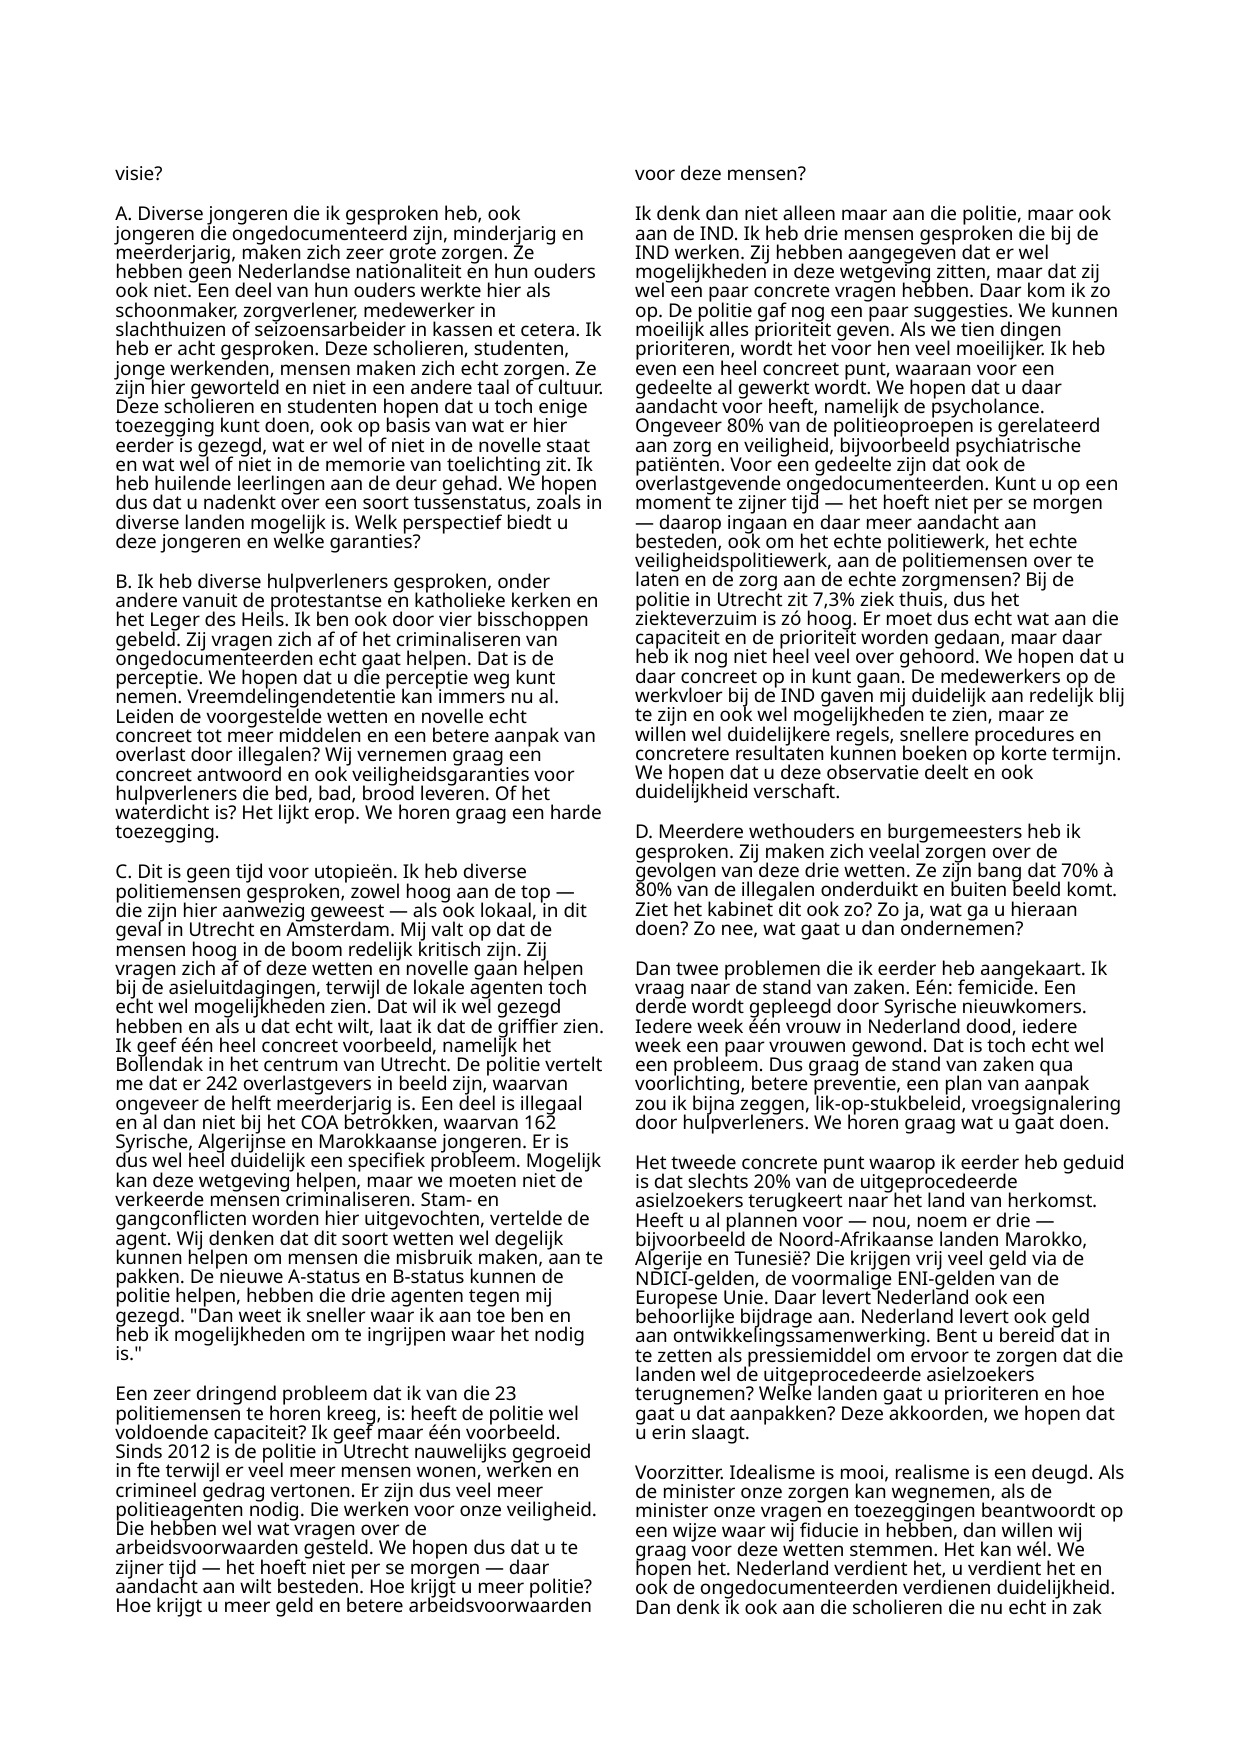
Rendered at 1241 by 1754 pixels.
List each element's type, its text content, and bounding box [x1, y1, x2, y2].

text B. Ik heb diverse hulpverleners gesproken, onder andere vanuit de protestantse en katholieke kerken en het Leger des Heils. Ik ben ook door vier bisschoppen gebeld. Zij vragen zich af of het criminaliseren van ongedocumenteerden echt gaat helpen. Dat is de perceptie. We hopen dat u die perceptie weg kunt nemen. Vreemdelingendetentie kan immers nu al. Leiden de voorgestelde wetten en novelle echt concreet tot meer middelen en een betere aanpak van overlast door illegalen? Wij vernemen graag een concreet antwoord en ook veiligheidsgaranties voor hulpverleners die bed, bad, brood leveren. Of het waterdicht is? Het lijkt erop. We horen graag een harde toezegging. [115, 573, 605, 843]
text Een zeer dringend probleem dat ik van die 23 politiemensen te horen kreeg, is: heeft de politie wel voldoende capaciteit? Ik geef maar één voorbeeld. Sinds 2012 is de politie in Utrecht nauwelijks gegroeid in fte terwijl er veel meer mensen wonen, werken en crimineel gedrag vertonen. Er zijn dus veel meer politieagenten nodig. Die werken voor onze veiligheid. Die hebben wel wat vragen over de arbeidsvoorwaarden gesteld. We hopen dus dat u te zijner tijd — het hoeft niet per se morgen — daar aandacht aan wilt besteden. Hoe krijgt u meer politie? Hoe krijgt u meer geld en betere arbeidsvoorwaarden [115, 1385, 605, 1616]
text D. Meerdere wethouders en burgemeesters heb ik gesproken. Zij maken zich veelal zorgen over de gevolgen van deze drie wetten. Ze zijn bang dat 70% à 80% van de illegalen onderduikt en buiten beeld komt. Ziet het kabinet dit ook zo? Zo ja, wat ga u hieraan doen? Zo nee, wat gaat u dan ondernemen? [635, 823, 1125, 939]
text Voorzitter. Idealisme is mooi, realisme is een deugd. Als de minister onze zorgen kan wegnemen, als de minister onze vragen en toezeggingen beantwoordt op een wijze waar wij fiducie in hebben, dan willen wij graag voor deze wetten stemmen. Het kan wél. We hopen het. Nederland verdient het, u verdient het en ook de ongedocumenteerden verdienen duidelijkheid. Dan denk ik ook aan die scholieren die nu echt in zak [635, 1464, 1125, 1618]
text Het tweede concrete punt waarop ik eerder heb geduid is dat slechts 20% van de uitgeprocedeerde asielzoekers terugkeert naar het land van herkomst. Heeft u al plannen voor — nou, noem er drie — bijvoorbeeld de Noord-Afrikaanse landen Marokko, Algerije en Tunesië? Die krijgen vrij veel geld via de NDICI-gelden, de voormalige ENI-gelden van de Europese Unie. Daar levert Nederland ook een behoorlijke bijdrage aan. Nederland levert ook geld aan ontwikkelingssamenwerking. Bent u bereid dat in te zetten als pressiemiddel om ervoor te zorgen dat die landen wel de uitgeprocedeerde asielzoekers terugnemen? Welke landen gaat u prioriteren en hoe gaat u dat aanpakken? Deze akkoorden, we hopen dat u erin slaagt. [635, 1154, 1125, 1443]
text Ik denk dan niet alleen maar aan die politie, maar ook aan de IND. Ik heb drie mensen gesproken die bij de IND werken. Zij hebben aangegeven dat er wel mogelijkheden in deze wetgeving zitten, maar dat zij wel een paar concrete vragen hebben. Daar kom ik zo op. De politie gaf nog een paar suggesties. We kunnen moeilijk alles prioriteit geven. Als we tien dingen prioriteren, wordt het voor hen veel moeilijker. Ik heb even een heel concreet punt, waaraan voor een gedeelte al gewerkt wordt. We hopen dat u daar aandacht voor heeft, namelijk de psycholance. Ongeveer 80% van de politieoproepen is gerelateerd aan zorg en veiligheid, bijvoorbeeld psychiatrische patiënten. Voor een gedeelte zijn dat ook de overlastgevende ongedocumenteerden. Kunt u op een moment te zijner tijd — het hoeft niet per se morgen — daarop ingaan en daar meer aandacht aan besteden, ook om het echte politiewerk, het echte veiligheidspolitiewerk, aan de politiemensen over te laten en de zorg aan de echte zorgmensen? Bij de politie in Utrecht zit 7,3% ziek thuis, dus het ziekteverzuim is zó hoog. Er moet dus echt wat aan die capaciteit en de prioriteit worden gedaan, maar daar heb ik nog niet heel veel over gehoord. We hopen dat u daar concreet op in kunt gaan. De medewerkers op de werkvloer bij de IND gaven mij duidelijk aan redelijk blij te zijn en ook wel mogelijkheden te zien, maar ze willen wel duidelijkere regels, snellere procedures en concretere resultaten kunnen boeken op korte termijn. We hopen dat u deze observatie deelt en ook duidelijkheid verschaft. [635, 205, 1125, 803]
text visie? [115, 165, 605, 184]
text voor deze mensen? [635, 165, 1125, 184]
text C. Dit is geen tijd voor utopieën. Ik heb diverse politiemensen gesproken, zowel hoog aan de top — die zijn hier aanwezig geweest — als ook lokaal, in dit geval in Utrecht en Amsterdam. Mij valt op dat de mensen hoog in de boom redelijk kritisch zijn. Zij vragen zich af of deze wetten en novelle gaan helpen bij de asieluitdagingen, terwijl de lokale agenten toch echt wel mogelijkheden zien. Dat wil ik wel gezegd hebben en als u dat echt wilt, laat ik dat de griffier zien. Ik geef één heel concreet voorbeeld, namelijk het Bollendak in het centrum van Utrecht. De politie vertelt me dat er 242 overlastgevers in beeld zijn, waarvan ongeveer de helft meerderjarig is. Een deel is illegaal en al dan niet bij het COA betrokken, waarvan 162 Syrische, Algerijnse en Marokkaanse jongeren. Er is dus wel heel duidelijk een specifiek probleem. Mogelijk kan deze wetgeving helpen, maar we moeten niet de verkeerde mensen criminaliseren. Stam- en gangconflicten worden hier uitgevochten, vertelde de agent. Wij denken dat dit soort wetten wel degelijk kunnen helpen om mensen die misbruik maken, aan te pakken. De nieuwe A-status en B-status kunnen de politie helpen, hebben die drie agenten tegen mij gezegd. "Dan weet ik sneller waar ik aan toe ben en heb ik mogelijkheden om te ingrijpen waar het nodig is." [115, 863, 605, 1364]
text A. Diverse jongeren die ik gesproken heb, ook jongeren die ongedocumenteerd zijn, minderjarig en meerderjarig, maken zich zeer grote zorgen. Ze hebben geen Nederlandse nationaliteit en hun ouders ook niet. Een deel van hun ouders werkte hier als schoonmaker, zorgverlener, medewerker in slachthuizen of seizoensarbeider in kassen et cetera. Ik heb er acht gesproken. Deze scholieren, studenten, jonge werkenden, mensen maken zich echt zorgen. Ze zijn hier geworteld en niet in een andere taal of cultuur. Deze scholieren en studenten hopen dat u toch enige toezegging kunt doen, ook op basis van wat er hier eerder is gezegd, wat er wel of niet in de novelle staat en wat wel of niet in de memorie van toelichting zit. Ik heb huilende leerlingen aan de deur gehad. We hopen dus dat u nadenkt over een soort tussenstatus, zoals in diverse landen mogelijk is. Welk perspectief biedt u deze jongeren en welke garanties? [115, 205, 605, 552]
text Dan twee problemen die ik eerder heb aangekaart. Ik vraag naar de stand van zaken. Eén: femicide. Een derde wordt gepleegd door Syrische nieuwkomers. Iedere week één vrouw in Nederland dood, iedere week een paar vrouwen gewond. Dat is toch echt wel een probleem. Dus graag de stand van zaken qua voorlichting, betere preventie, een plan van aanpak zou ik bijna zeggen, lik-op-stukbeleid, vroegsignalering door hulpverleners. We horen graag wat u gaat doen. [635, 960, 1125, 1133]
